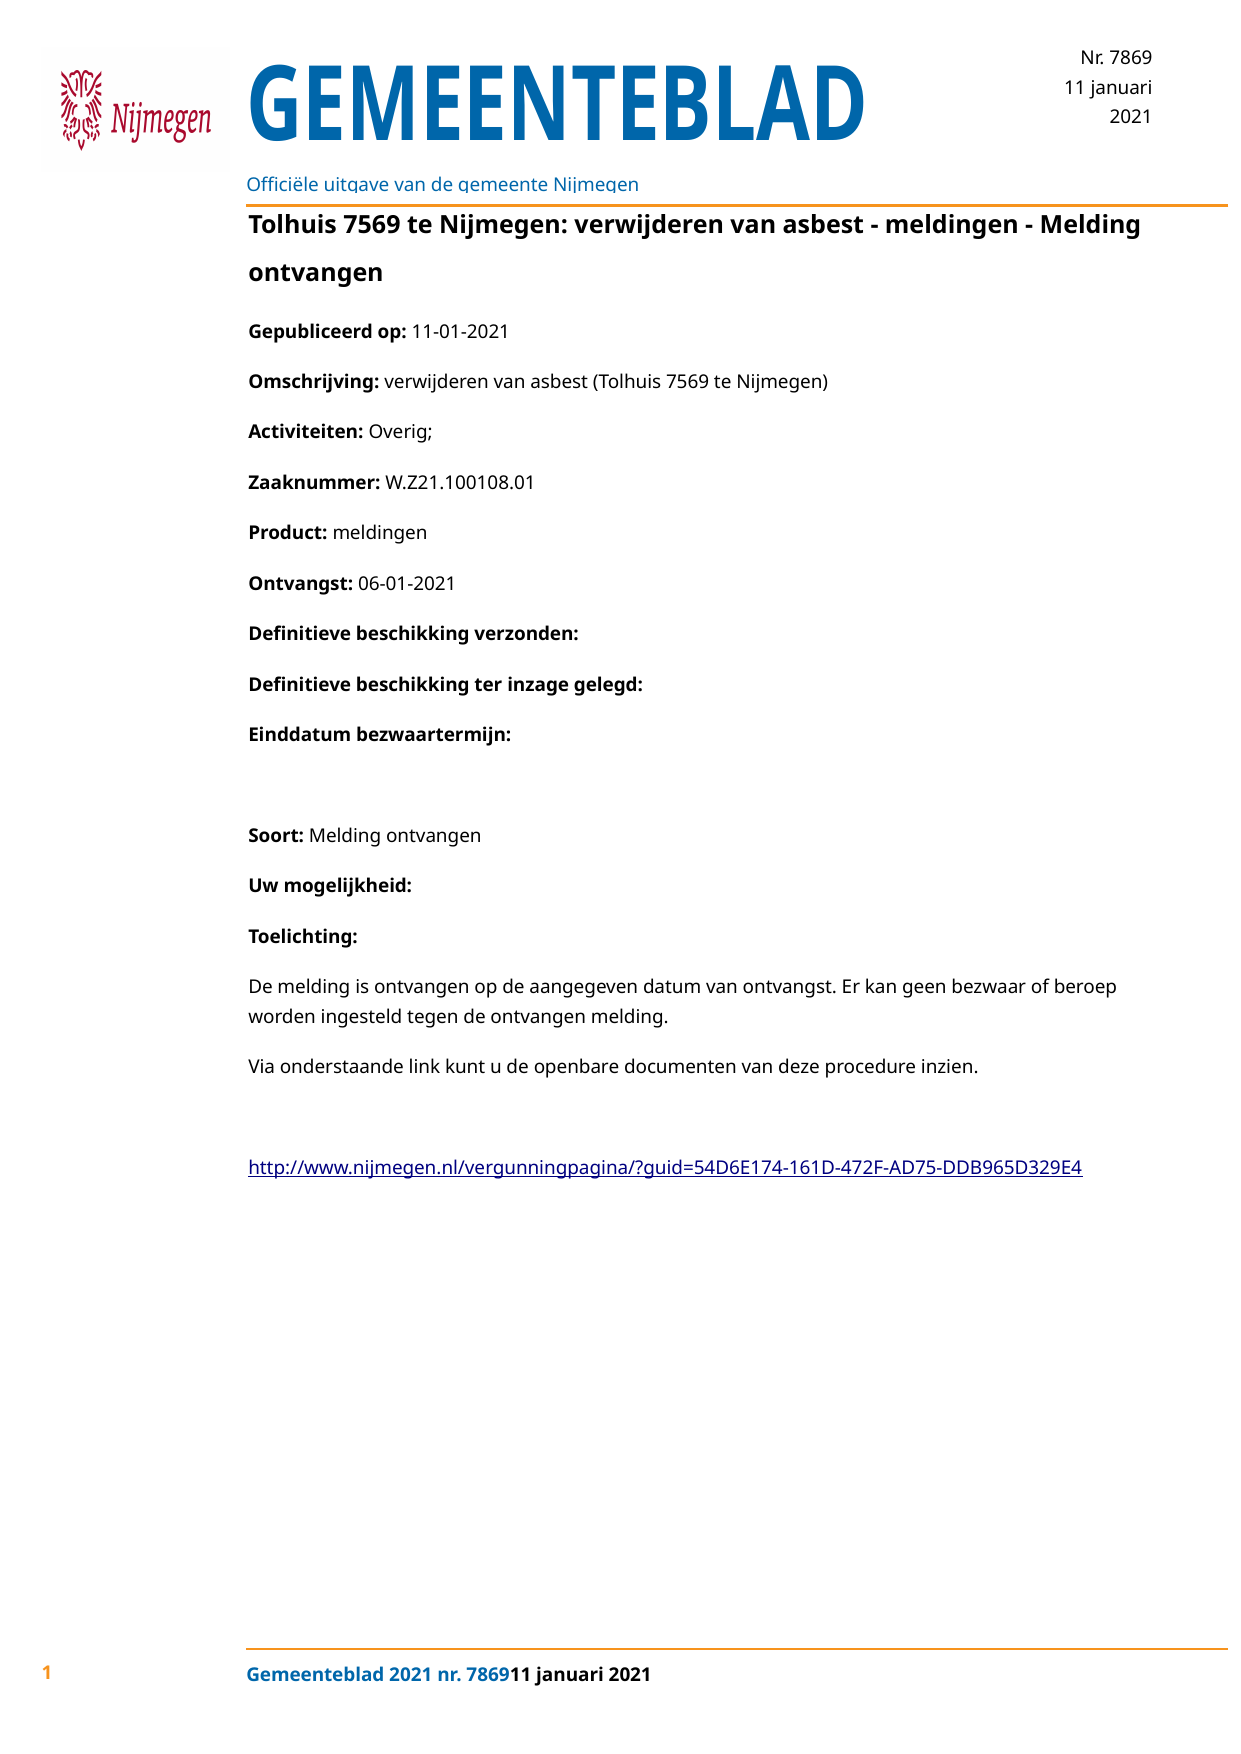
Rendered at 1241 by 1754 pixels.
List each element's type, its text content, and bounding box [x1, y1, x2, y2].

text Einddatum bezwaartermijn: [248, 721, 1152, 747]
text Via onderstaande link kunt u de openbare documenten van deze procedure inzien. [248, 1053, 1152, 1079]
picture [41, 47, 231, 172]
text Gepubliceerd op: 11-01-2021 [248, 318, 1152, 344]
text Soort: Melding ontvangen [248, 822, 1152, 848]
text Toelichting: [248, 923, 1152, 949]
text De melding is ontvangen op de aangegeven datum van ontvangst. Er kan geen bezwaar of beroep worden ingesteld tegen de ontvangen melding. [248, 973, 1152, 1029]
text Definitieve beschikking ter inzage gelegd: [248, 671, 1152, 697]
text Activiteiten: Overig; [248, 419, 1152, 444]
text http://www.nijmegen.nl/vergunningpagina/?guid=54D6E174-161D-472F-AD75-DDB965D329E4 [248, 1154, 1152, 1180]
text Uw mogelijkheid: [248, 872, 1152, 898]
text Product: meldingen [248, 519, 1152, 545]
text Tolhuis 7569 te Nijmegen: verwijderen van asbest - meldingen - Melding ontvangen [248, 207, 1152, 288]
text Zaaknummer: W.Z21.100108.01 [248, 469, 1152, 495]
text Definitieve beschikking verzonden: [248, 620, 1152, 646]
text Omschrijving: verwijderen van asbest (Tolhuis 7569 te Nijmegen) [248, 368, 1152, 394]
text Ontvangst: 06-01-2021 [248, 570, 1152, 596]
